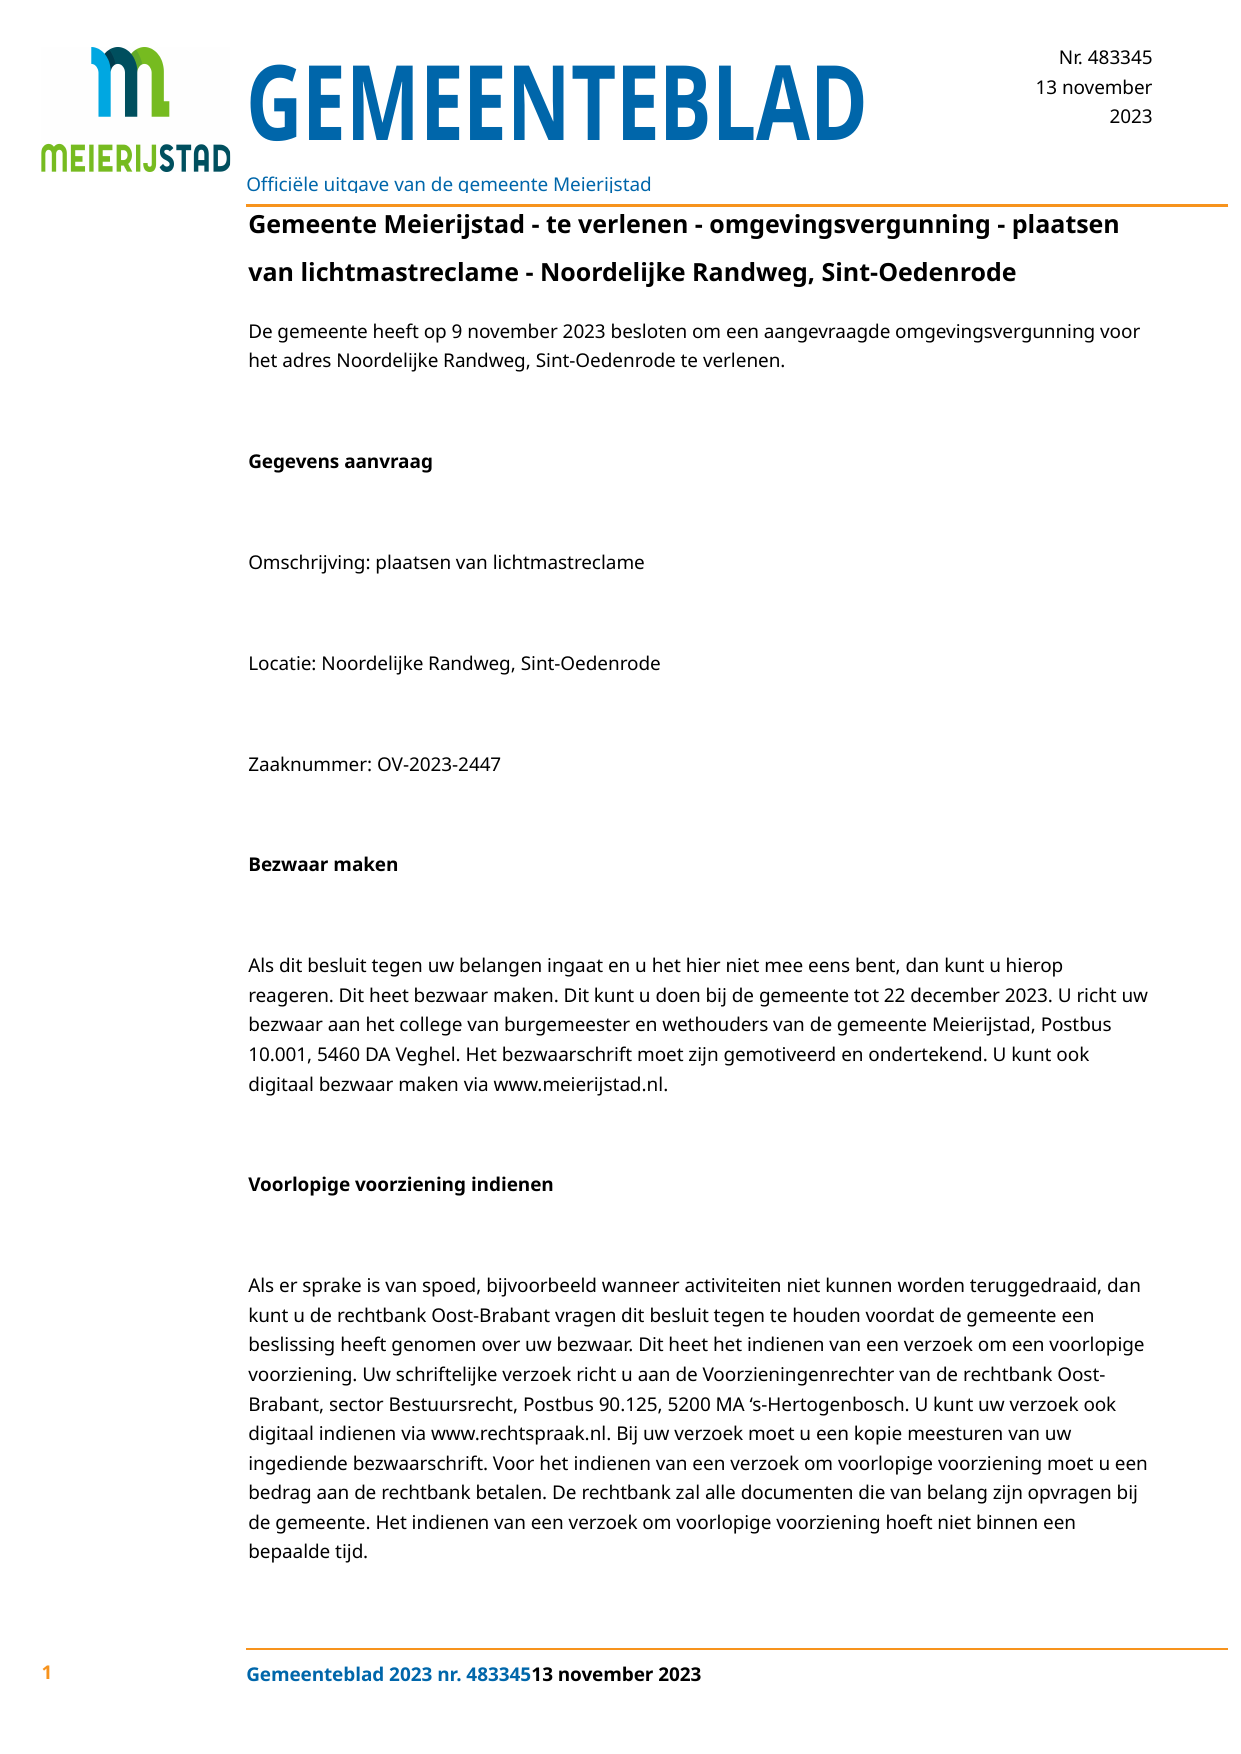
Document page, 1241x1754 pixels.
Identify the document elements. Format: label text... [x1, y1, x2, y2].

picture [41, 47, 231, 172]
text Als er sprake is van spoed, bijvoorbeeld wanneer activiteiten niet kunnen worden teruggedraaid, dan kunt u de rechtbank Oost-Brabant vragen dit besluit tegen te houden voordat de gemeente een beslissing heeft genomen over uw bezwaar. Dit heet het indienen van een verzoek om een voorlopige voorziening. Uw schriftelijke verzoek richt u aan de Voorzieningenrechter van de rechtbank Oost-Brabant, sector Bestuursrecht, Postbus 90.125, 5200 MA ‘s-Hertogenbosch. U kunt uw verzoek ook digitaal indienen via www.rechtspraak.nl. Bij uw verzoek moet u een kopie meesturen van uw ingediende bezwaarschrift. Voor het indienen van een verzoek om voorlopige voorziening moet u een bedrag aan de rechtbank betalen. De rechtbank zal alle documenten die van belang zijn opvragen bij de gemeente. Het indienen van een verzoek om voorlopige voorziening hoeft niet binnen een bepaalde tijd. [248, 1272, 1152, 1564]
text Als dit besluit tegen uw belangen ingaat en u het hier niet mee eens bent, dan kunt u hierop reageren. Dit heet bezwaar maken. Dit kunt u doen bij de gemeente tot 22 december 2023. U richt uw bezwaar aan het college van burgemeester en wethouders van de gemeente Meierijstad, Postbus 10.001, 5460 DA Veghel. Het bezwaarschrift moet zijn gemotiveerd en ondertekend. U kunt ook digitaal bezwaar maken via www.meierijstad.nl. [248, 952, 1152, 1097]
text Bezwaar maken [248, 852, 1152, 877]
text Voorlopige voorziening indienen [248, 1172, 1152, 1197]
text Gegevens aanvraag [248, 448, 1152, 474]
text Omschrijving: plaatsen van lichtmastreclame [248, 549, 1152, 575]
text Locatie: Noordelijke Randweg, Sint-Oedenrode [248, 650, 1152, 676]
text Gemeente Meierijstad - te verlenen - omgevingsvergunning - plaatsen van lichtmastreclame - Noordelijke Randweg, Sint-Oedenrode [248, 207, 1152, 288]
text De gemeente heeft op 9 november 2023 besloten om een aangevraagde omgevingsvergunning voor het adres Noordelijke Randweg, Sint-Oedenrode te verlenen. [248, 318, 1152, 373]
text Zaaknummer: OV-2023-2447 [248, 751, 1152, 777]
